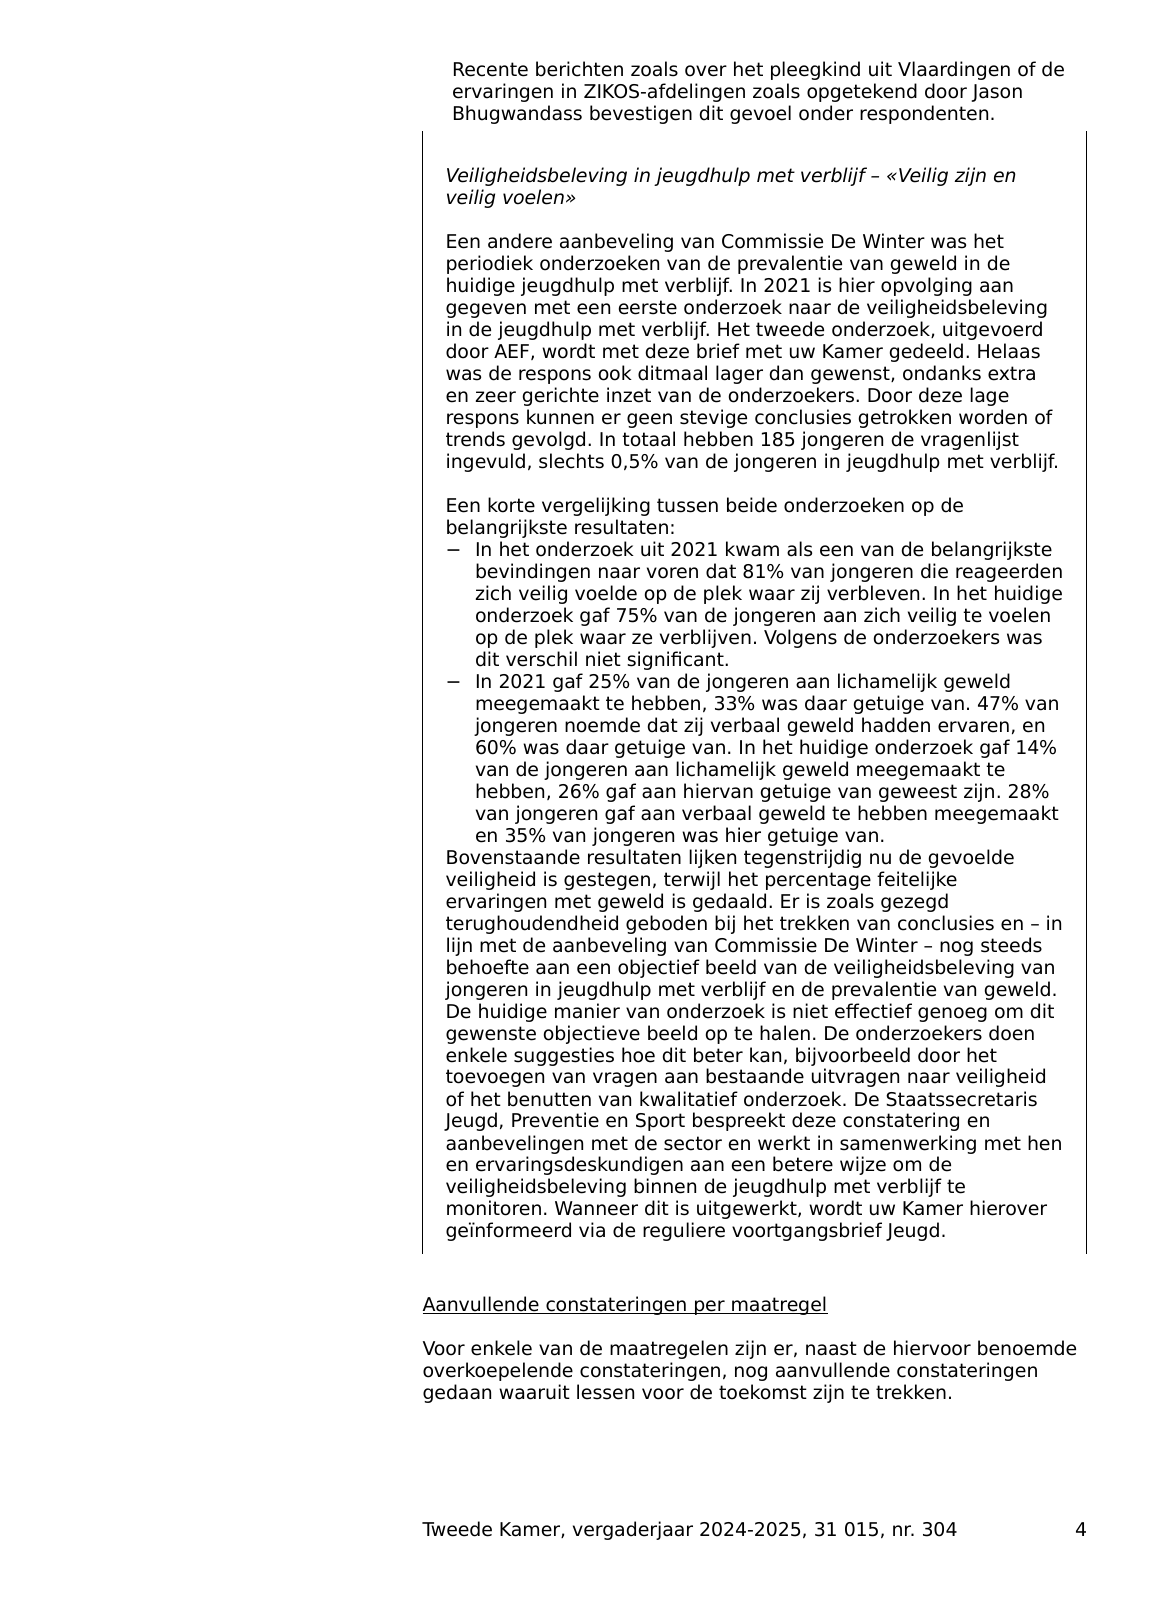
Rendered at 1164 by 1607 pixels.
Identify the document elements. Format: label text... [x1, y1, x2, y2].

text Voor enkele van de maatregelen zijn er, naast de hiervoor benoemde overkoepelende constateringen, nog aanvullende constateringen gedaan waaruit lessen voor de toekomst zijn te trekken. [422, 1338, 1087, 1404]
text Recente berichten zoals over het pleegkind uit Vlaardingen of de ervaringen in ZIKOS-afdelingen zoals opgetekend door Jason Bhugwandass bevestigen dit gevoel onder respondenten. [452, 59, 1087, 125]
table_header Veiligheidsbeleving in jeugdhulp met verblijf – «Veilig zijn en veilig voelen» Een andere aanbeveling van Commissie De Winter was het periodiek onderzoeken van de prevalentie van geweld in de huidige jeugdhulp met verblijf. In 2021 is hier opvolging aan gegeven met een eerste onderzoek naar de veiligheidsbeleving in de jeugdhulp met verblijf. Het tweede onderzoek, uitgevoerd door AEF, wordt met deze brief met uw Kamer gedeeld. Helaas was de respons ook ditmaal lager dan gewenst, ondanks extra en zeer gerichte inzet van de onderzoekers. Door deze lage respons kunnen er geen stevige conclusies getrokken worden of trends gevolgd. In totaal hebben 185 jongeren de vragenlijst ingevuld, slechts 0,5% van de jongeren in jeugdhulp met verblijf. Een korte vergelijking tussen beide onderzoeken op de belangrijkste resultaten: − In het onderzoek uit 2021 kwam als een van de belangrijkste bevindingen naar voren dat 81% van jongeren die reageerden zich veilig voelde op de plek waar zij verbleven. In het huidige onderzoek gaf 75% van de jongeren aan zich veilig te voelen op de plek waar ze verblijven. Volgens de onderzoekers was dit verschil niet significant. − In 2021 gaf 25% van de jongeren aan lichamelijk geweld meegemaakt te hebben, 33% was daar getuige van. 47% van jongeren noemde dat zij verbaal geweld hadden ervaren, en 60% was daar getuige van. In het huidige onderzoek gaf 14% van de jongeren aan lichamelijk geweld meegemaakt te hebben, 26% gaf aan hiervan getuige van geweest zijn. 28% van jongeren gaf aan verbaal geweld te hebben meegemaakt en 35% van jongeren was hier getuige van. Bovenstaande resultaten lijken tegenstrijdig nu de gevoelde veiligheid is gestegen, terwijl het percentage feitelijke ervaringen met geweld is gedaald. Er is zoals gezegd terughoudendheid geboden bij het trekken van conclusies en – in lijn met de aanbeveling van Commissie De Winter – nog steeds behoefte aan een objectief beeld van de veiligheidsbeleving van jongeren in jeugdhulp met verblijf en de prevalentie van geweld. De huidige manier van onderzoek is niet effectief genoeg om dit gewenste objectieve beeld op te halen. De onderzoekers doen enkele suggesties hoe dit beter kan, bijvoorbeeld door het toevoegen van vragen aan bestaande uitvragen naar veiligheid of het benutten van kwalitatief onderzoek. De Staatssecretaris Jeugd, Preventie en Sport bespreekt deze constatering en aanbevelingen met de sector en werkt in samenwerking met hen en ervaringsdeskundigen aan een betere wijze om de veiligheidsbeleving binnen de jeugdhulp met verblijf te monitoren. Wanneer dit is uitgewerkt, wordt uw Kamer hierover geïnformeerd via de reguliere voortgangsbrief Jeugd. [423, 131, 1086, 1254]
subtitle Aanvullende constateringen per maatregel [422, 1294, 1087, 1316]
